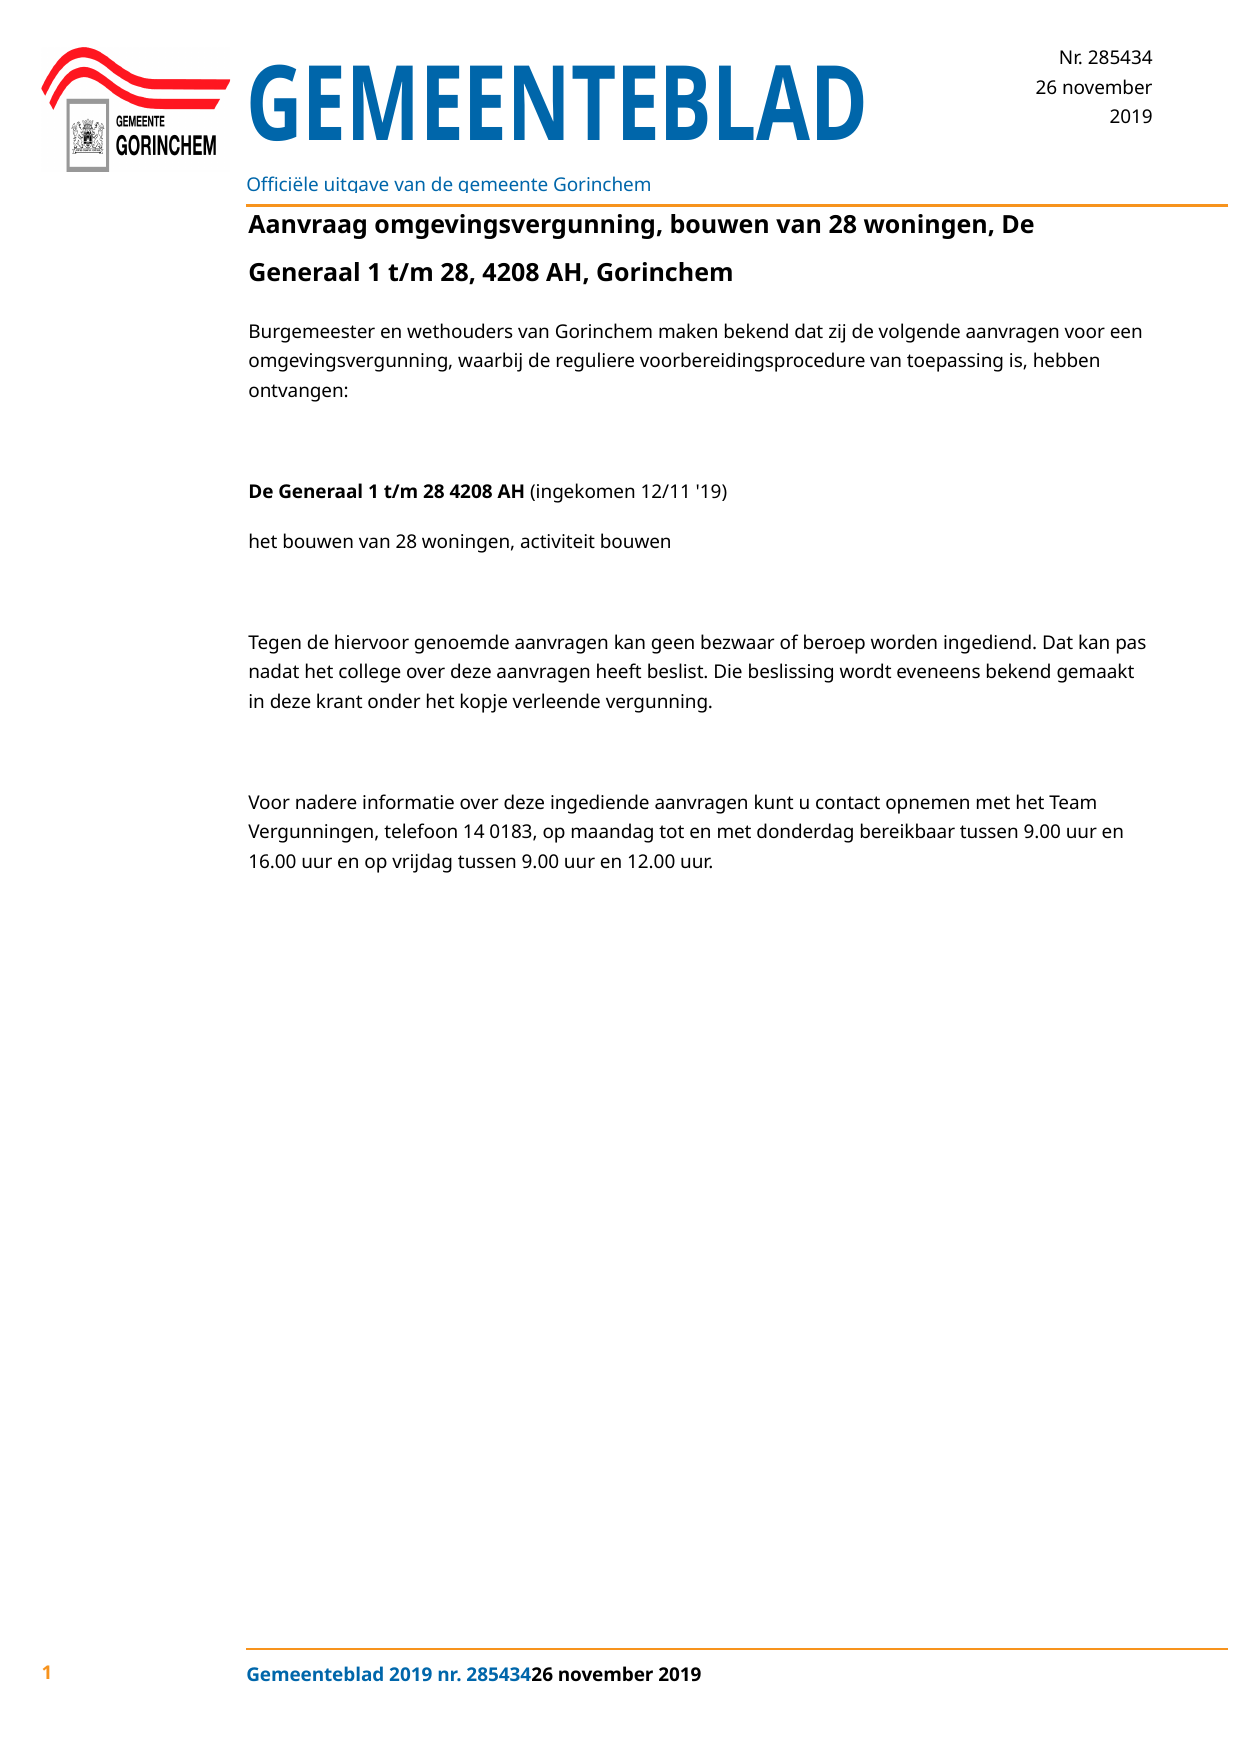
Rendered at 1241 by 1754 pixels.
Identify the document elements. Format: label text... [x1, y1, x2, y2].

text Burgemeester en wethouders van Gorinchem maken bekend dat zij de volgende aanvragen voor een omgevingsvergunning, waarbij de reguliere voorbereidingsprocedure van toepassing is, hebben ontvangen: [248, 318, 1152, 403]
text Aanvraag omgevingsvergunning, bouwen van 28 woningen, De Generaal 1 t/m 28, 4208 AH, Gorinchem [248, 207, 1152, 288]
picture [41, 47, 231, 172]
text Tegen de hiervoor genoemde aanvragen kan geen bezwaar of beroep worden ingediend. Dat kan pas nadat het college over deze aanvragen heeft beslist. Die beslissing wordt eveneens bekend gemaakt in deze krant onder het kopje verleende vergunning. [248, 629, 1152, 714]
text De Generaal 1 t/m 28 4208 AH (ingekomen 12/11 '19) [248, 478, 1152, 504]
text Voor nadere informatie over deze ingediende aanvragen kunt u contact opnemen met het Team Vergunningen, telefoon 14 0183, op maandag tot en met donderdag bereikbaar tussen 9.00 uur en 16.00 uur en op vrijdag tussen 9.00 uur en 12.00 uur. [248, 789, 1152, 874]
text het bouwen van 28 woningen, activiteit bouwen [248, 528, 1152, 554]
